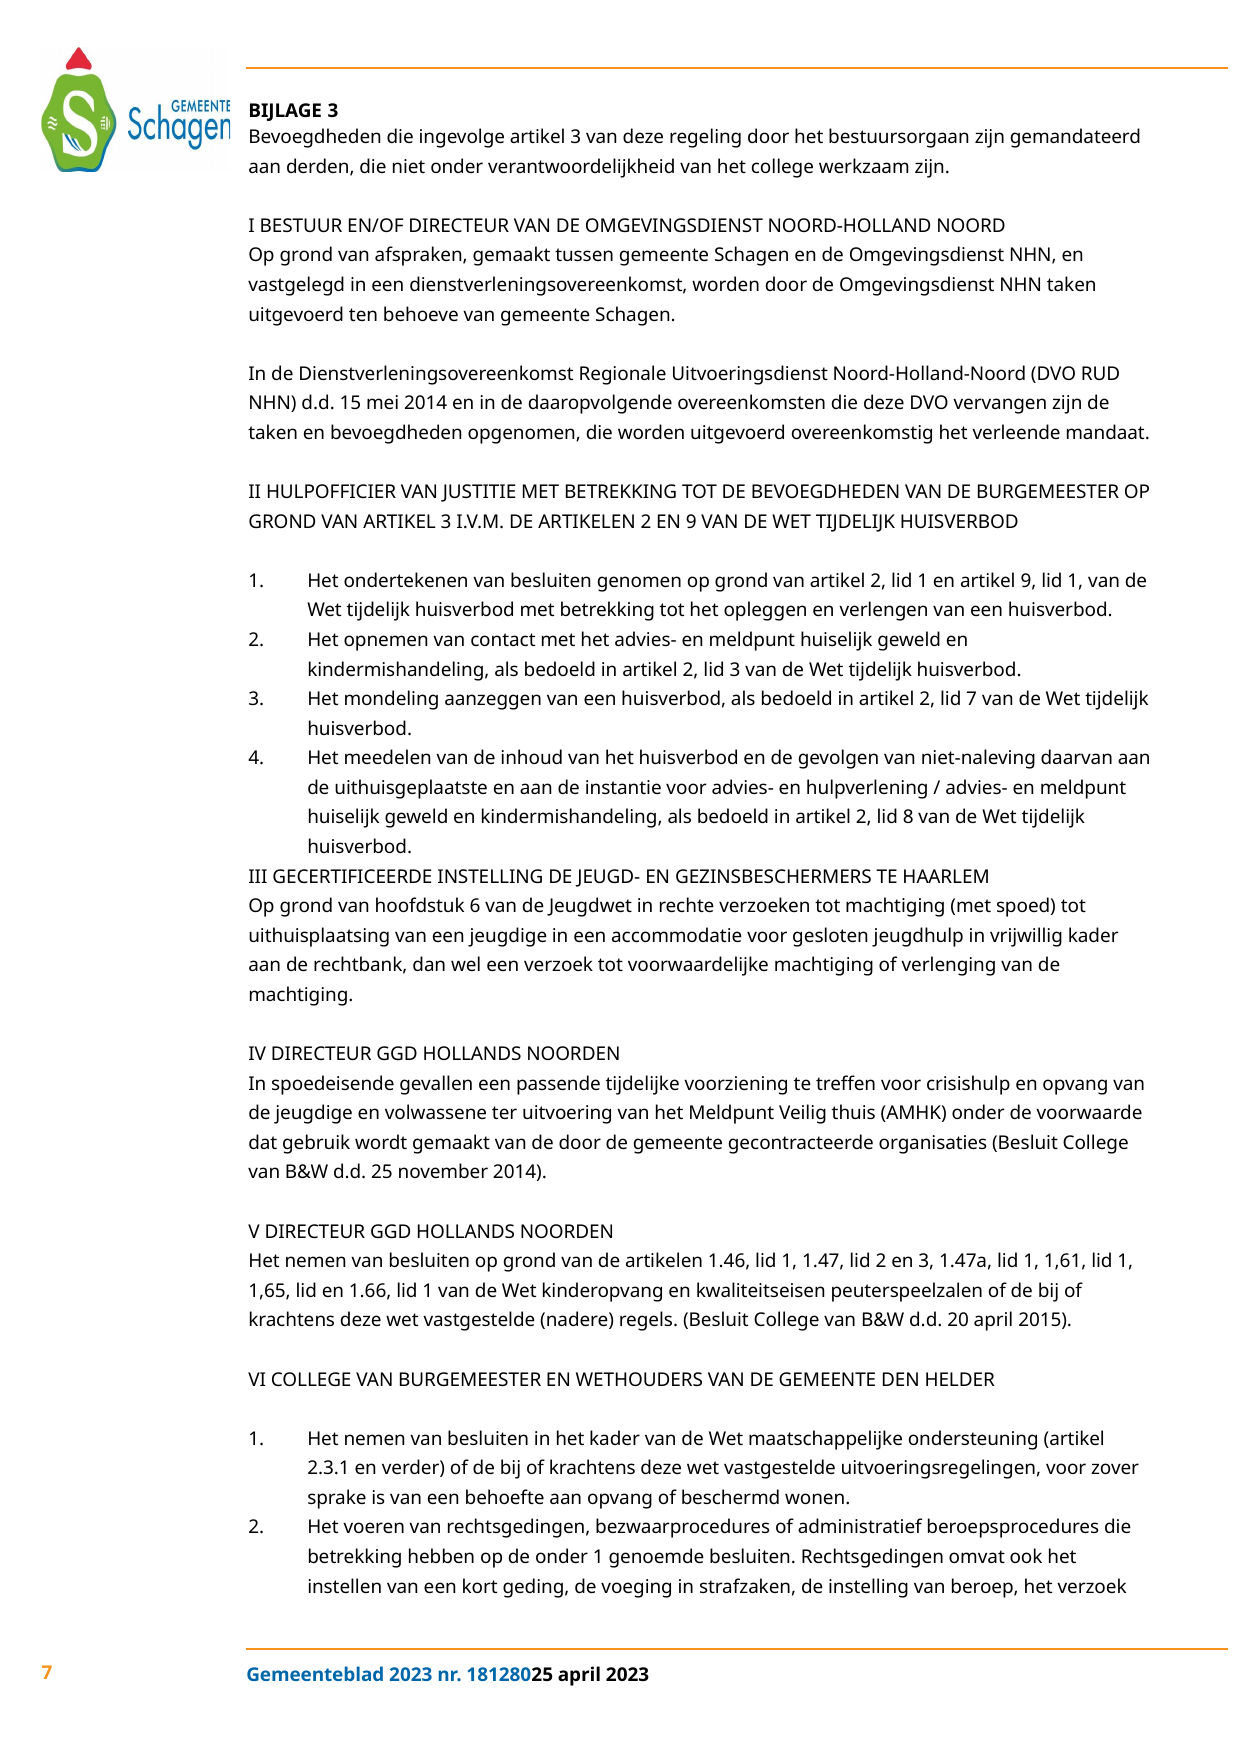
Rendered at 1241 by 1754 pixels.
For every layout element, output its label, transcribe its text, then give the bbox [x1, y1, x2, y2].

text In de Dienstverleningsovereenkomst Regionale Uitvoeringsdienst Noord-Holland-Noord (DVO RUD NHN) d.d. 15 mei 2014 en in de daaropvolgende overeenkomsten die deze DVO vervangen zijn de taken en bevoegdheden opgenomen, die worden uitgevoerd overeenkomstig het verleende mandaat. [248, 360, 1152, 445]
text III GECERTIFICEERDE INSTELLING DE JEUGD- EN GEZINSBESCHERMERS TE HAARLEM [248, 863, 1152, 889]
text In spoedeisende gevallen een passende tijdelijke voorziening te treffen voor crisishulp en opvang van de jeugdige en volwassene ter uitvoering van het Meldpunt Veilig thuis (AMHK) onder de voorwaarde dat gebruik wordt gemaakt van de door de gemeente gecontracteerde organisaties (Besluit College van B&W d.d. 25 november 2014). [248, 1070, 1152, 1184]
text Bevoegdheden die ingevolge artikel 3 van deze regeling door het bestuursorgaan zijn gemandateerd aan derden, die niet onder verantwoordelijkheid van het college werkzaam zijn. [248, 123, 1152, 179]
text Het nemen van besluiten op grond van de artikelen 1.46, lid 1, 1.47, lid 2 en 3, 1.47a, lid 1, 1,61, lid 1, 1,65, lid en 1.66, lid 1 van de Wet kinderopvang en kwaliteitseisen peuterspeelzalen of de bij of krachtens deze wet vastgestelde (nadere) regels. (Besluit College van B&W d.d. 20 april 2015). [248, 1247, 1152, 1332]
list Het voeren van rechtsgedingen, bezwaarprocedures of administratief beroepsprocedures die betrekking hebben op de onder 1 genoemde besluiten. Rechtsgedingen omvat ook het instellen van een kort geding, de voeging in strafzaken, de instelling van beroep, het verzoek [248, 1514, 1152, 1599]
list Het ondertekenen van besluiten genomen op grond van artikel 2, lid 1 en artikel 9, lid 1, van de Wet tijdelijk huisverbod met betrekking tot het opleggen en verlengen van een huisverbod. [248, 567, 1152, 622]
text Op grond van afspraken, gemaakt tussen gemeente Schagen en de Omgevingsdienst NHN, en vastgelegd in een dienstverleningsovereenkomst, worden door de Omgevingsdienst NHN taken uitgevoerd ten behoeve van gemeente Schagen. [248, 242, 1152, 327]
list Het nemen van besluiten in het kader van de Wet maatschappelijke ondersteuning (artikel 2.3.1 en verder) of de bij of krachtens deze wet vastgestelde uitvoeringsregelingen, voor zover sprake is van een behoefte aan opvang of beschermd wonen. [248, 1425, 1152, 1510]
list Het meedelen van de inhoud van het huisverbod en de gevolgen van niet-naleving daarvan aan de uithuisgeplaatste en aan de instantie voor advies- en hulpverlening / advies- en meldpunt huiselijk geweld en kindermishandeling, als bedoeld in artikel 2, lid 8 van de Wet tijdelijk huisverbod. [248, 744, 1152, 859]
text VI COLLEGE VAN BURGEMEESTER EN WETHOUDERS VAN DE GEMEENTE DEN HELDER [248, 1366, 1152, 1392]
text I BESTUUR EN/OF DIRECTEUR VAN DE OMGEVINGSDIENST NOORD-HOLLAND NOORD [248, 212, 1152, 238]
picture [41, 47, 231, 172]
text V DIRECTEUR GGD HOLLANDS NOORDEN [248, 1218, 1152, 1244]
text II HULPOFFICIER VAN JUSTITIE MET BETREKKING TOT DE BEVOEGDHEDEN VAN DE BURGEMEESTER OP GROND VAN ARTIKEL 3 I.V.M. DE ARTIKELEN 2 EN 9 VAN DE WET TIJDELIJK HUISVERBOD [248, 478, 1152, 534]
text BIJLAGE 3 [248, 95, 1152, 123]
list Het opnemen van contact met het advies- en meldpunt huiselijk geweld en kindermishandeling, als bedoeld in artikel 2, lid 3 van de Wet tijdelijk huisverbod. [248, 626, 1152, 682]
list Het mondeling aanzeggen van een huisverbod, als bedoeld in artikel 2, lid 7 van de Wet tijdelijk huisverbod. [248, 685, 1152, 741]
text Op grond van hoofdstuk 6 van de Jeugdwet in rechte verzoeken tot machtiging (met spoed) tot uithuisplaatsing van een jeugdige in een accommodatie voor gesloten jeugdhulp in vrijwillig kader aan de rechtbank, dan wel een verzoek tot voorwaardelijke machtiging of verlenging van de machtiging. [248, 892, 1152, 1007]
text IV DIRECTEUR GGD HOLLANDS NOORDEN [248, 1040, 1152, 1066]
